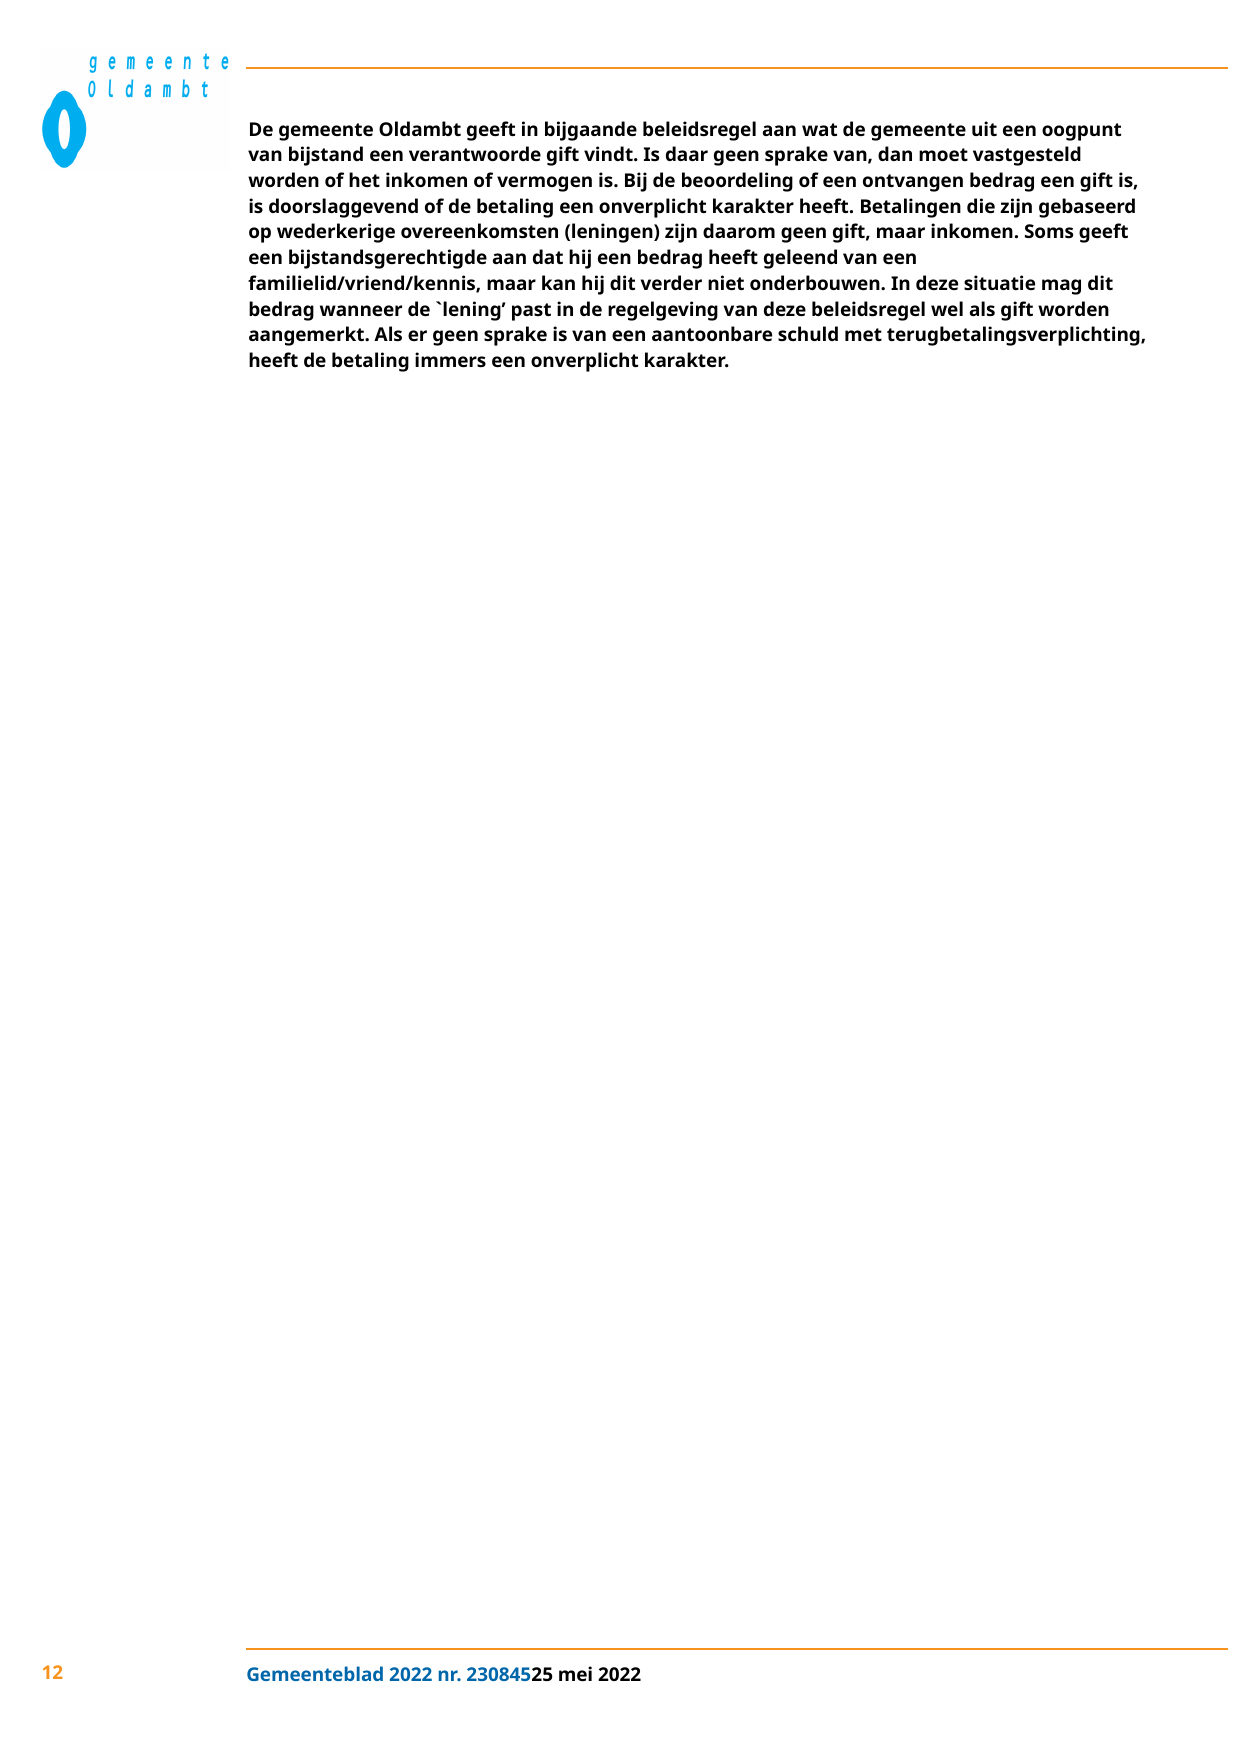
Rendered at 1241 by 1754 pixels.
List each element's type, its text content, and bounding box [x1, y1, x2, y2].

picture [41, 47, 231, 172]
text De gemeente Oldambt geeft in bijgaande beleidsregel aan wat de gemeente uit een oogpunt van bijstand een verantwoorde gift vindt. Is daar geen sprake van, dan moet vastgesteld worden of het inkomen of vermogen is. Bij de beoordeling of een ontvangen bedrag een gift is, is doorslaggevend of de betaling een onverplicht karakter heeft. Betalingen die zijn gebaseerd op wederkerige overeenkomsten (leningen) zijn daarom geen gift, maar inkomen. Soms geeft een bijstandsgerechtigde aan dat hij een bedrag heeft geleend van een familielid/vriend/kennis, maar kan hij dit verder niet onderbouwen. In deze situatie mag dit bedrag wanneer de `lening’ past in de regelgeving van deze beleidsregel wel als gift worden aangemerkt. Als er geen sprake is van een aantoonbare schuld met terugbetalingsverplichting, heeft de betaling immers een onverplicht karakter. [248, 116, 1152, 373]
